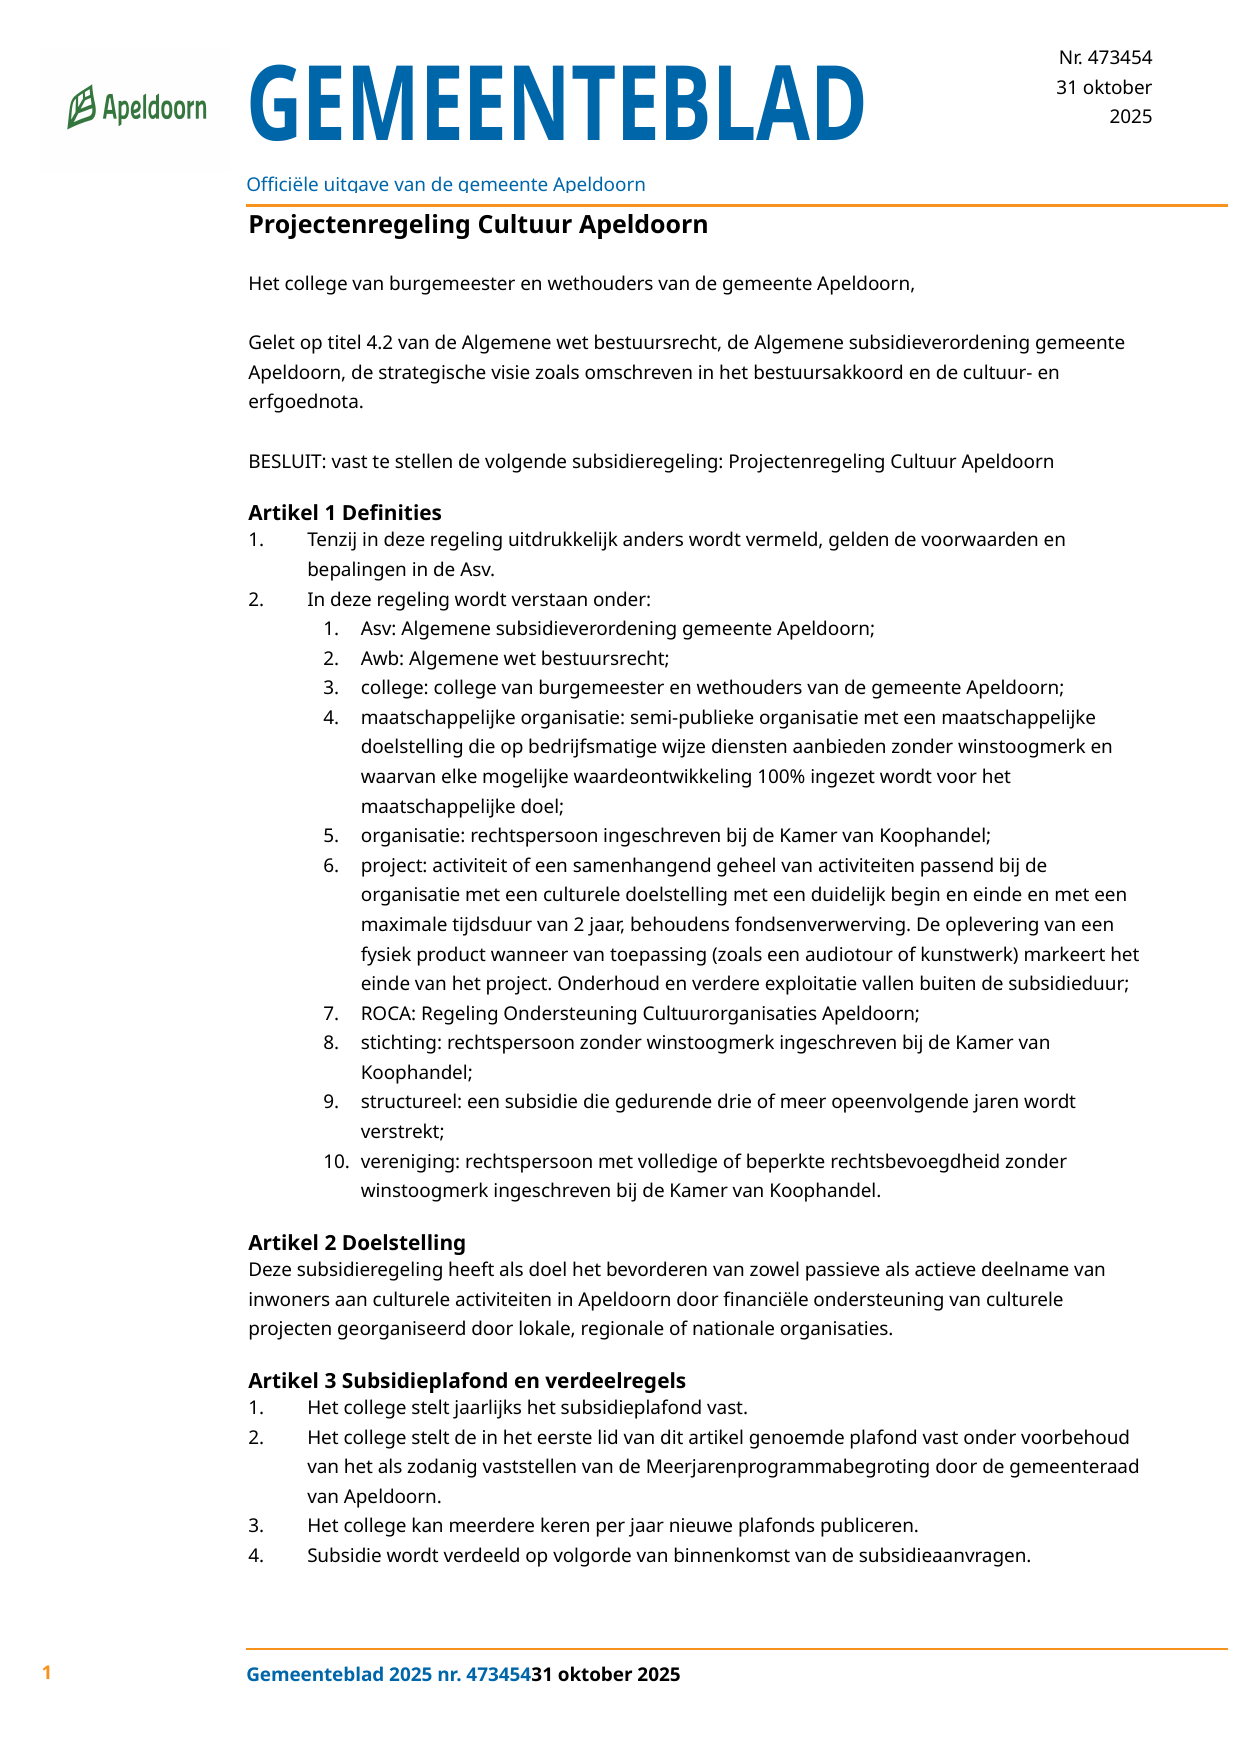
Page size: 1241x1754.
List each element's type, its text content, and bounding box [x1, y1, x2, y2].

text Gelet op titel 4.2 van de Algemene wet bestuursrecht, de Algemene subsidieverordening gemeente Apeldoorn, de strategische visie zoals omschreven in het bestuursakkoord en de cultuur- en erfgoednota. [248, 329, 1152, 414]
list maatschappelijke organisatie: semi-publieke organisatie met een maatschappelijke doelstelling die op bedrijfsmatige wijze diensten aanbieden zonder winstoogmerk en waarvan elke mogelijke waardeontwikkeling 100% ingezet wordt voor het maatschappelijke doel; [323, 704, 1152, 819]
text Deze subsidieregeling heeft als doel het bevorderen van zowel passieve als actieve deelname van inwoners aan culturele activiteiten in Apeldoorn door financiële ondersteuning van culturele projecten georganiseerd door lokale, regionale of nationale organisaties. [248, 1256, 1152, 1341]
list project: activiteit of een samenhangend geheel van activiteiten passend bij de organisatie met een culturele doelstelling met een duidelijk begin en einde en met een maximale tijdsduur van 2 jaar, behoudens fondsenverwerving. De oplevering van een fysiek product wanneer van toepassing (zoals een audiotour of kunstwerk) markeert het einde van het project. Onderhoud en verdere exploitatie vallen buiten de subsidieduur; [323, 852, 1152, 996]
picture [41, 47, 231, 172]
list college: college van burgemeester en wethouders van de gemeente Apeldoorn; [323, 674, 1152, 700]
text BESLUIT: vast te stellen de volgende subsidieregeling: Projectenregeling Cultuur Apeldoorn [248, 448, 1152, 473]
text Het college van burgemeester en wethouders van de gemeente Apeldoorn, [248, 270, 1152, 296]
text Artikel 1 Definities [248, 498, 1152, 527]
text Projectenregeling Cultuur Apeldoorn [248, 207, 1152, 241]
list ROCA: Regeling Ondersteuning Cultuurorganisaties Apeldoorn; [323, 1000, 1152, 1026]
list vereniging: rechtspersoon met volledige of beperkte rechtsbevoegdheid zonder winstoogmerk ingeschreven bij de Kamer van Koophandel. [323, 1148, 1152, 1203]
list Het college stelt jaarlijks het subsidieplafond vast. [248, 1394, 1152, 1420]
list stichting: rechtspersoon zonder winstoogmerk ingeschreven bij de Kamer van Koophandel; [323, 1029, 1152, 1085]
text Artikel 3 Subsidieplafond en verdeelregels [248, 1366, 1152, 1394]
list Tenzij in deze regeling uitdrukkelijk anders wordt vermeld, gelden de voorwaarden en bepalingen in de Asv. [248, 527, 1152, 582]
list organisatie: rechtspersoon ingeschreven bij de Kamer van Koophandel; [323, 822, 1152, 848]
text Artikel 2 Doelstelling [248, 1228, 1152, 1256]
list Subsidie wordt verdeeld op volgorde van binnenkomst van de subsidieaanvragen. [248, 1542, 1152, 1568]
list structureel: een subsidie die gedurende drie of meer opeenvolgende jaren wordt verstrekt; [323, 1089, 1152, 1144]
list Awb: Algemene wet bestuursrecht; [323, 645, 1152, 671]
list Asv: Algemene subsidieverordening gemeente Apeldoorn; [323, 615, 1152, 641]
list Het college stelt de in het eerste lid van dit artikel genoemde plafond vast onder voorbehoud van het als zodanig vaststellen van de Meerjarenprogrammabegroting door de gemeenteraad van Apeldoorn. [248, 1424, 1152, 1509]
list In deze regeling wordt verstaan onder: [248, 586, 1152, 612]
list Het college kan meerdere keren per jaar nieuwe plafonds publiceren. [248, 1513, 1152, 1538]
